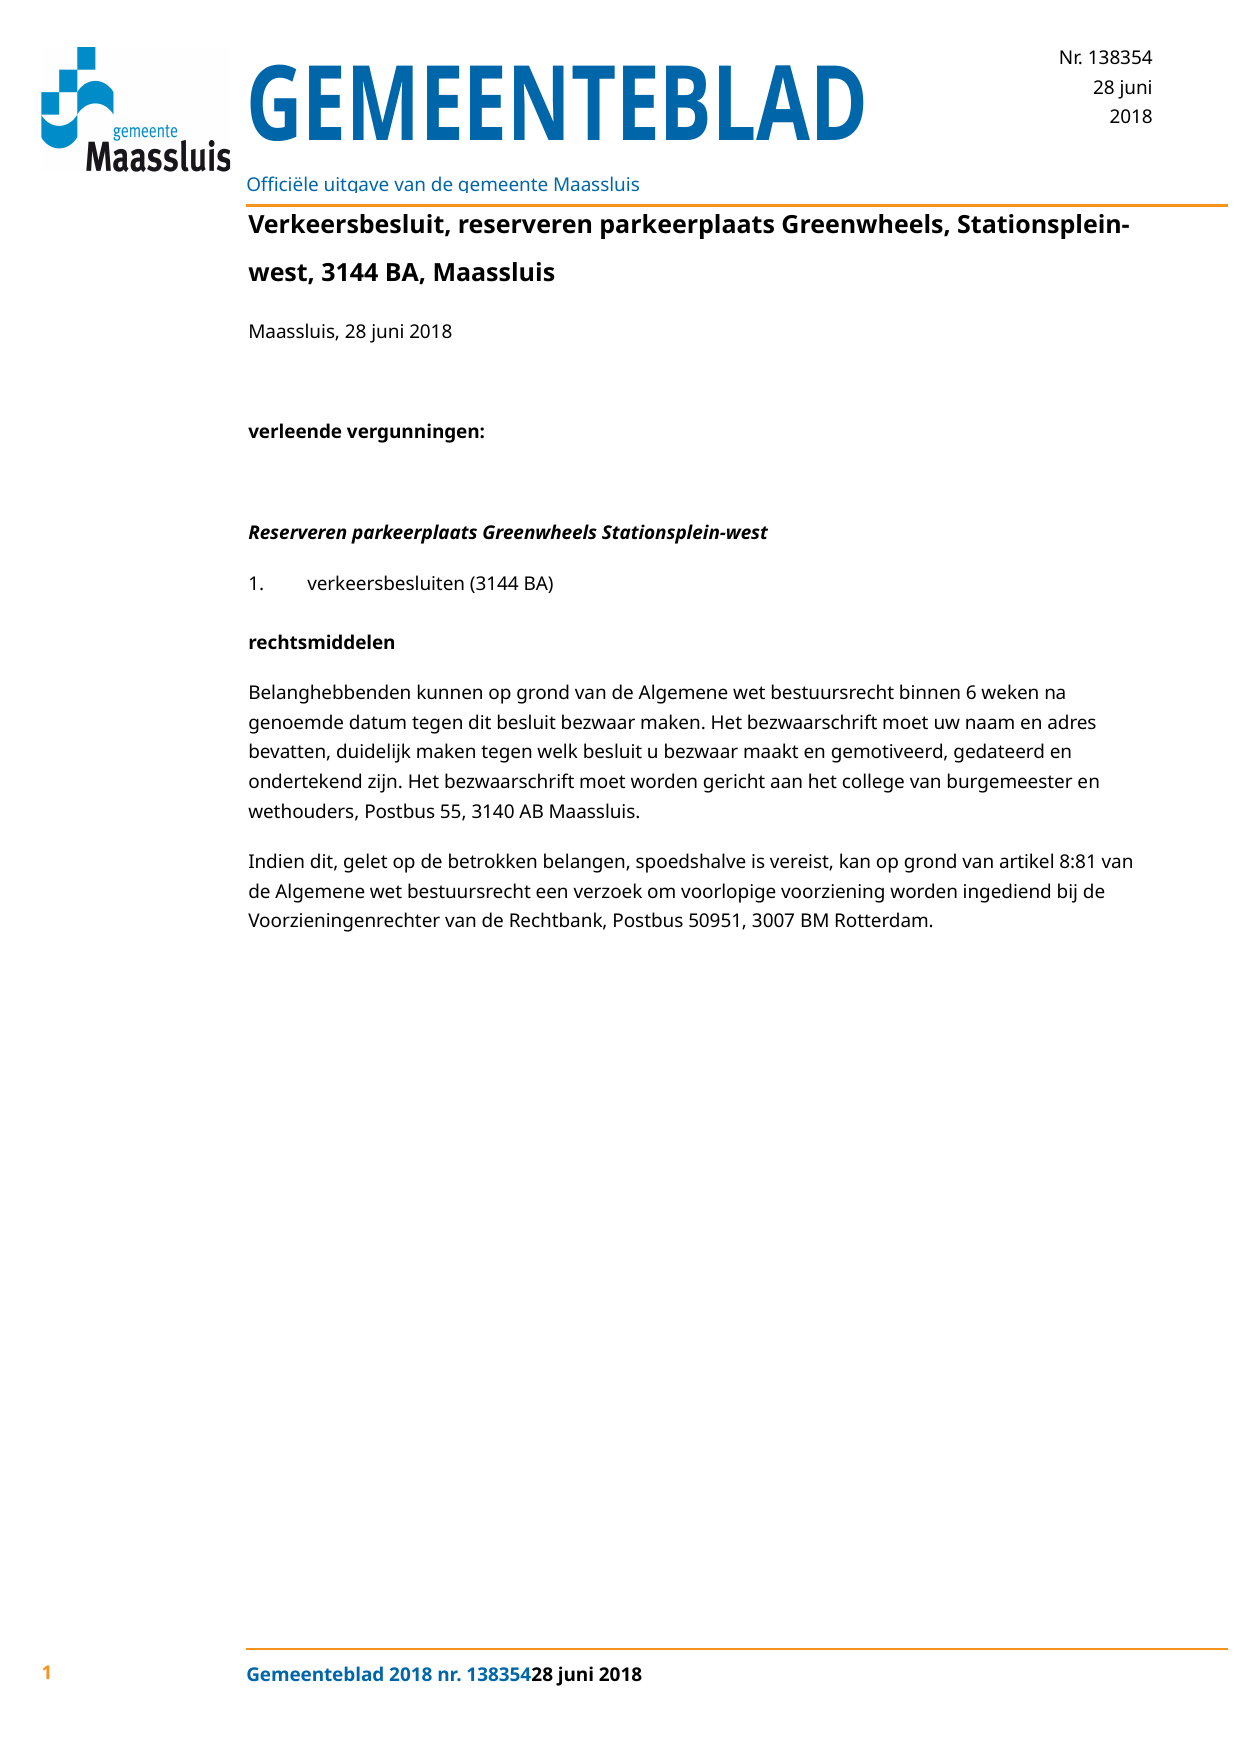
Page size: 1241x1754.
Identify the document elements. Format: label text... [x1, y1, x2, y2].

list verkeersbesluiten (3144 BA) [248, 570, 1152, 596]
picture [41, 47, 231, 172]
text Maassluis, 28 juni 2018 [248, 318, 1152, 344]
text Reserveren parkeerplaats Greenwheels Stationsplein-west [248, 519, 1152, 545]
picture [41, 47, 77, 92]
text rechtsmiddelen [248, 629, 1152, 655]
text verleende vergunningen: [248, 419, 1152, 444]
text Verkeersbesluit, reserveren parkeerplaats Greenwheels, Stationsplein-west, 3144 BA, Maassluis [248, 207, 1152, 288]
text Belanghebbenden kunnen op grond van de Algemene wet bestuursrecht binnen 6 weken na genoemde datum tegen dit besluit bezwaar maken. Het bezwaarschrift moet uw naam en adres bevatten, duidelijk maken tegen welk besluit u bezwaar maakt en gemotiveerd, gedateerd en ondertekend zijn. Het bezwaarschrift moet worden gericht aan het college van burgemeester en wethouders, Postbus 55, 3140 AB Maassluis. [248, 679, 1152, 824]
text Indien dit, gelet op de betrokken belangen, spoedshalve is vereist, kan op grond van artikel 8:81 van de Algemene wet bestuursrecht een verzoek om voorlopige voorziening worden ingediend bij de Voorzieningenrechter van de Rechtbank, Postbus 50951, 3007 BM Rotterdam. [248, 848, 1152, 933]
